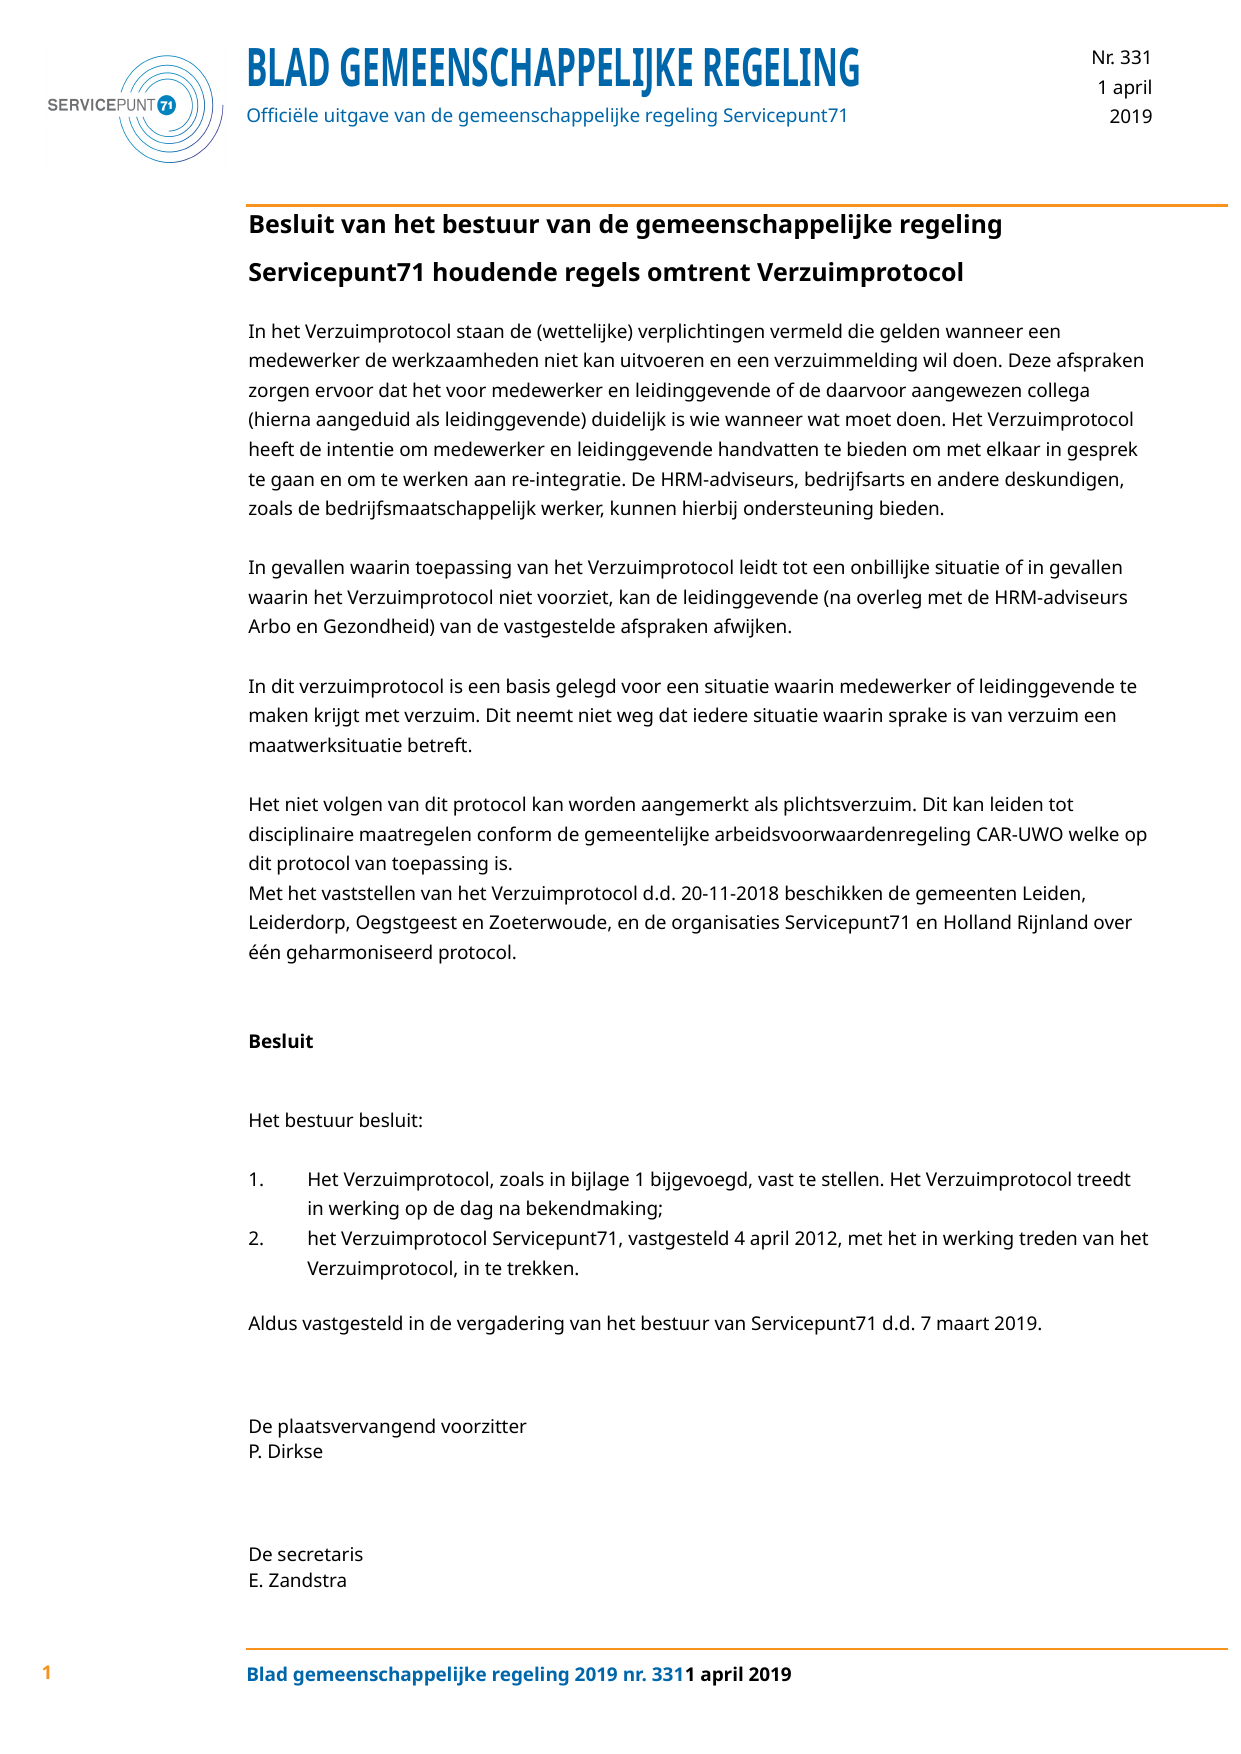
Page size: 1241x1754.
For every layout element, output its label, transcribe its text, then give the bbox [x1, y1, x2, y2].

text Het bestuur besluit: [248, 1107, 1152, 1132]
text De plaatsvervangend voorzitter [248, 1413, 1152, 1439]
list Het Verzuimprotocol, zoals in bijlage 1 bijgevoegd, vast te stellen. Het Verzuimprotocol treedt in werking op de dag na bekendmaking; [248, 1166, 1152, 1221]
text Met het vaststellen van het Verzuimprotocol d.d. 20-11-2018 beschikken de gemeenten Leiden, Leiderdorp, Oegstgeest en Zoeterwoude, en de organisaties Servicepunt71 en Holland Rijnland over één geharmoniseerd protocol. [248, 880, 1152, 965]
text In dit verzuimprotocol is een basis gelegd voor een situatie waarin medewerker of leidinggevende te maken krijgt met verzuim. Dit neemt niet weg dat iedere situatie waarin sprake is van verzuim een maatwerksituatie betreft. [248, 673, 1152, 758]
list het Verzuimprotocol Servicepunt71, vastgesteld 4 april 2012, met het in werking treden van het Verzuimprotocol, in te trekken. [248, 1225, 1152, 1280]
text In gevallen waarin toepassing van het Verzuimprotocol leidt tot een onbillijke situatie of in gevallen waarin het Verzuimprotocol niet voorziet, kan de leidinggevende (na overleg met de HRM-adviseurs Arbo en Gezondheid) van de vastgestelde afspraken afwijken. [248, 554, 1152, 639]
text Het niet volgen van dit protocol kan worden aangemerkt als plichtsverzuim. Dit kan leiden tot disciplinaire maatregelen conform de gemeentelijke arbeidsvoorwaardenregeling CAR-UWO welke op dit protocol van toepassing is. [248, 791, 1152, 876]
text Besluit van het bestuur van de gemeenschappelijke regeling Servicepunt71 houdende regels omtrent Verzuimprotocol [248, 207, 1152, 288]
picture [41, 47, 231, 172]
text P. Dirkse [248, 1439, 1152, 1464]
text De secretaris [248, 1542, 1152, 1567]
text In het Verzuimprotocol staan de (wettelijke) verplichtingen vermeld die gelden wanneer een medewerker de werkzaamheden niet kan uitvoeren en een verzuimmelding wil doen. Deze afspraken zorgen ervoor dat het voor medewerker en leidinggevende of de daarvoor aangewezen collega (hierna aangeduid als leidinggevende) duidelijk is wie wanneer wat moet doen. Het Verzuimprotocol heeft de intentie om medewerker en leidinggevende handvatten te bieden om met elkaar in gesprek te gaan en om te werken aan re-integratie. De HRM-adviseurs, bedrijfsarts en andere deskundigen, zoals de bedrijfsmaatschappelijk werker, kunnen hierbij ondersteuning bieden. [248, 318, 1152, 521]
text E. Zandstra [248, 1567, 1152, 1593]
text Aldus vastgesteld in de vergadering van het bestuur van Servicepunt71 d.d. 7 maart 2019. [248, 1310, 1152, 1336]
text Besluit [248, 1028, 1152, 1054]
